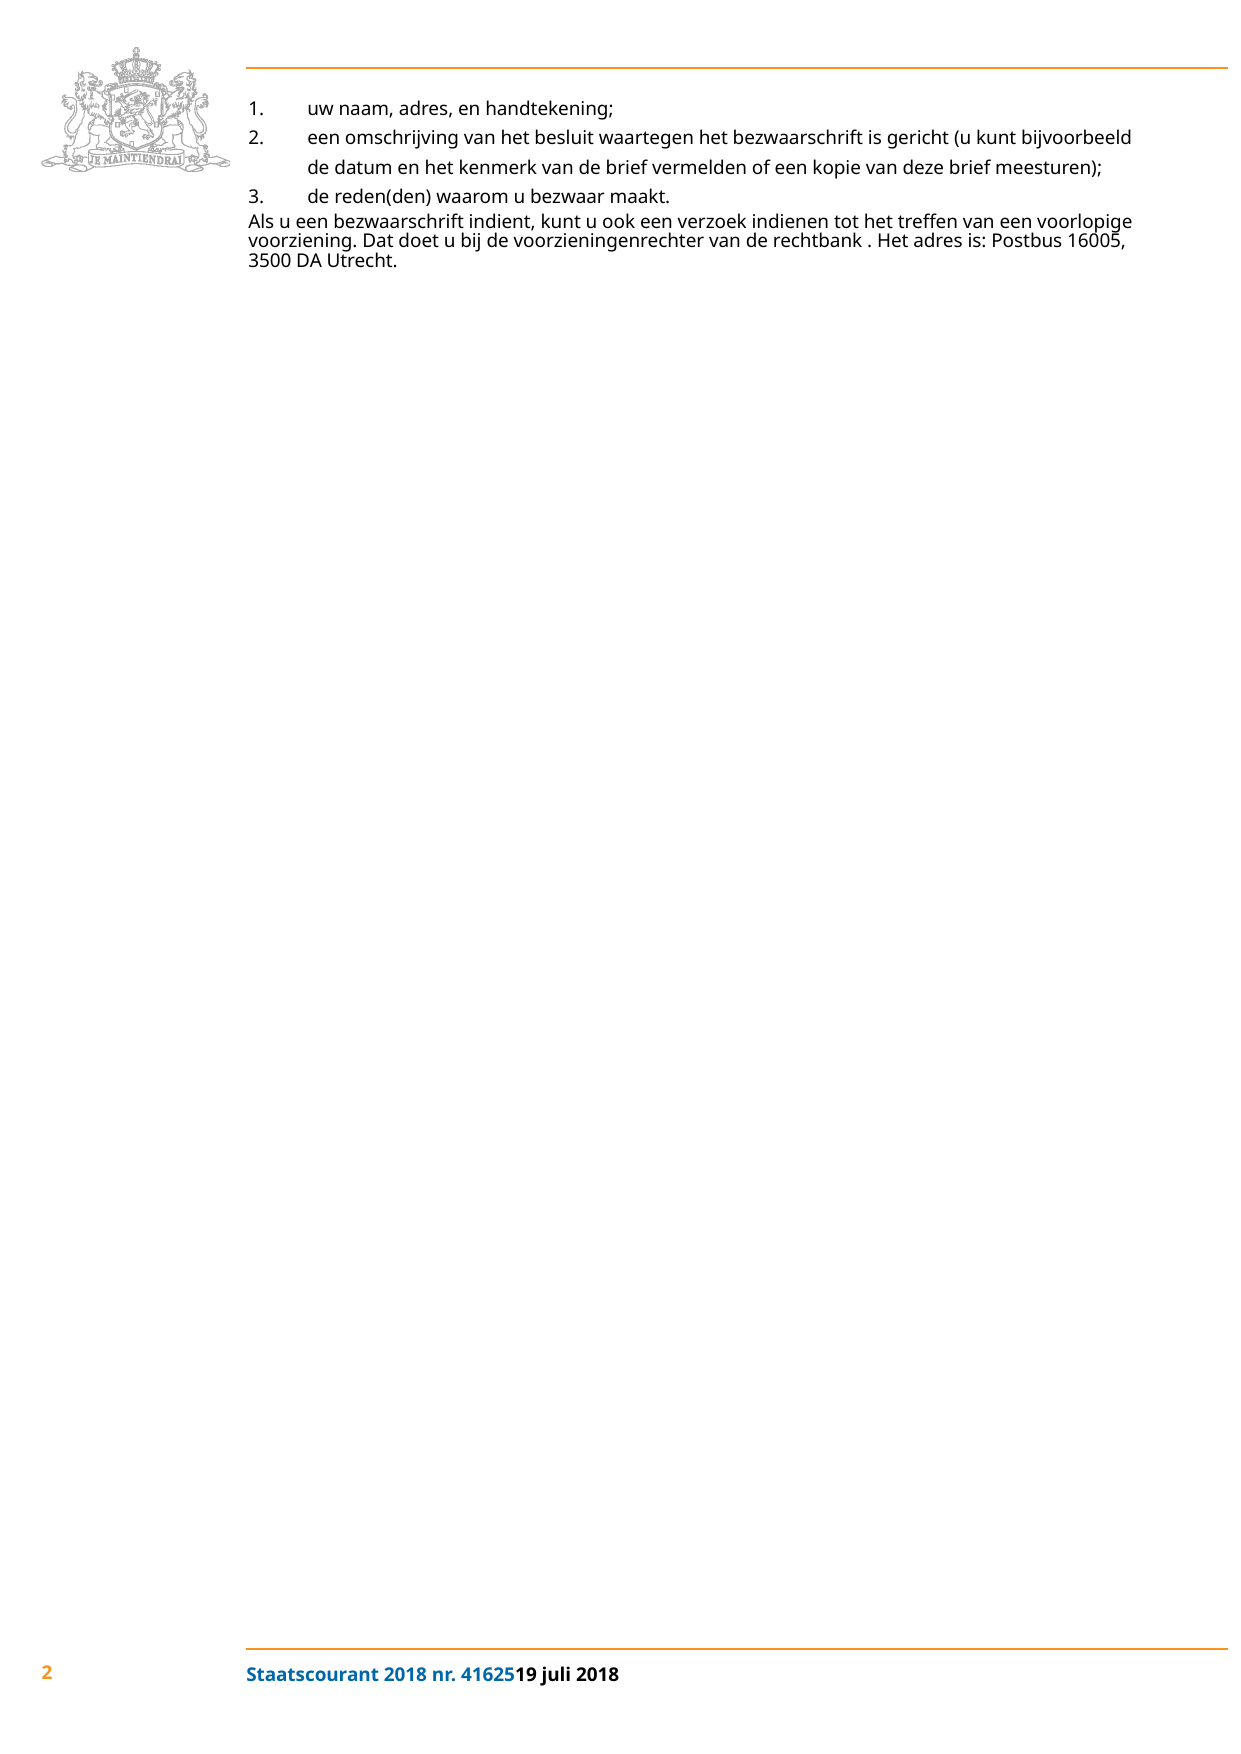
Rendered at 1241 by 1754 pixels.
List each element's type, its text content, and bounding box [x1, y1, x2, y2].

list uw naam, adres, en handtekening; [248, 95, 1152, 121]
picture [41, 47, 231, 172]
text Als u een bezwaarschrift indient, kunt u ook een verzoek indienen tot het treffen van een voorlopige voorziening. Dat doet u bij de voorzieningenrechter van de rechtbank . Het adres is: Postbus 16005, 3500 DA Utrecht. [248, 213, 1152, 271]
list een omschrijving van het besluit waartegen het bezwaarschrift is gericht (u kunt bijvoorbeeld de datum en het kenmerk van de brief vermelden of een kopie van deze brief meesturen); [248, 124, 1152, 180]
list de reden(den) waarom u bezwaar maakt. [248, 183, 1152, 209]
